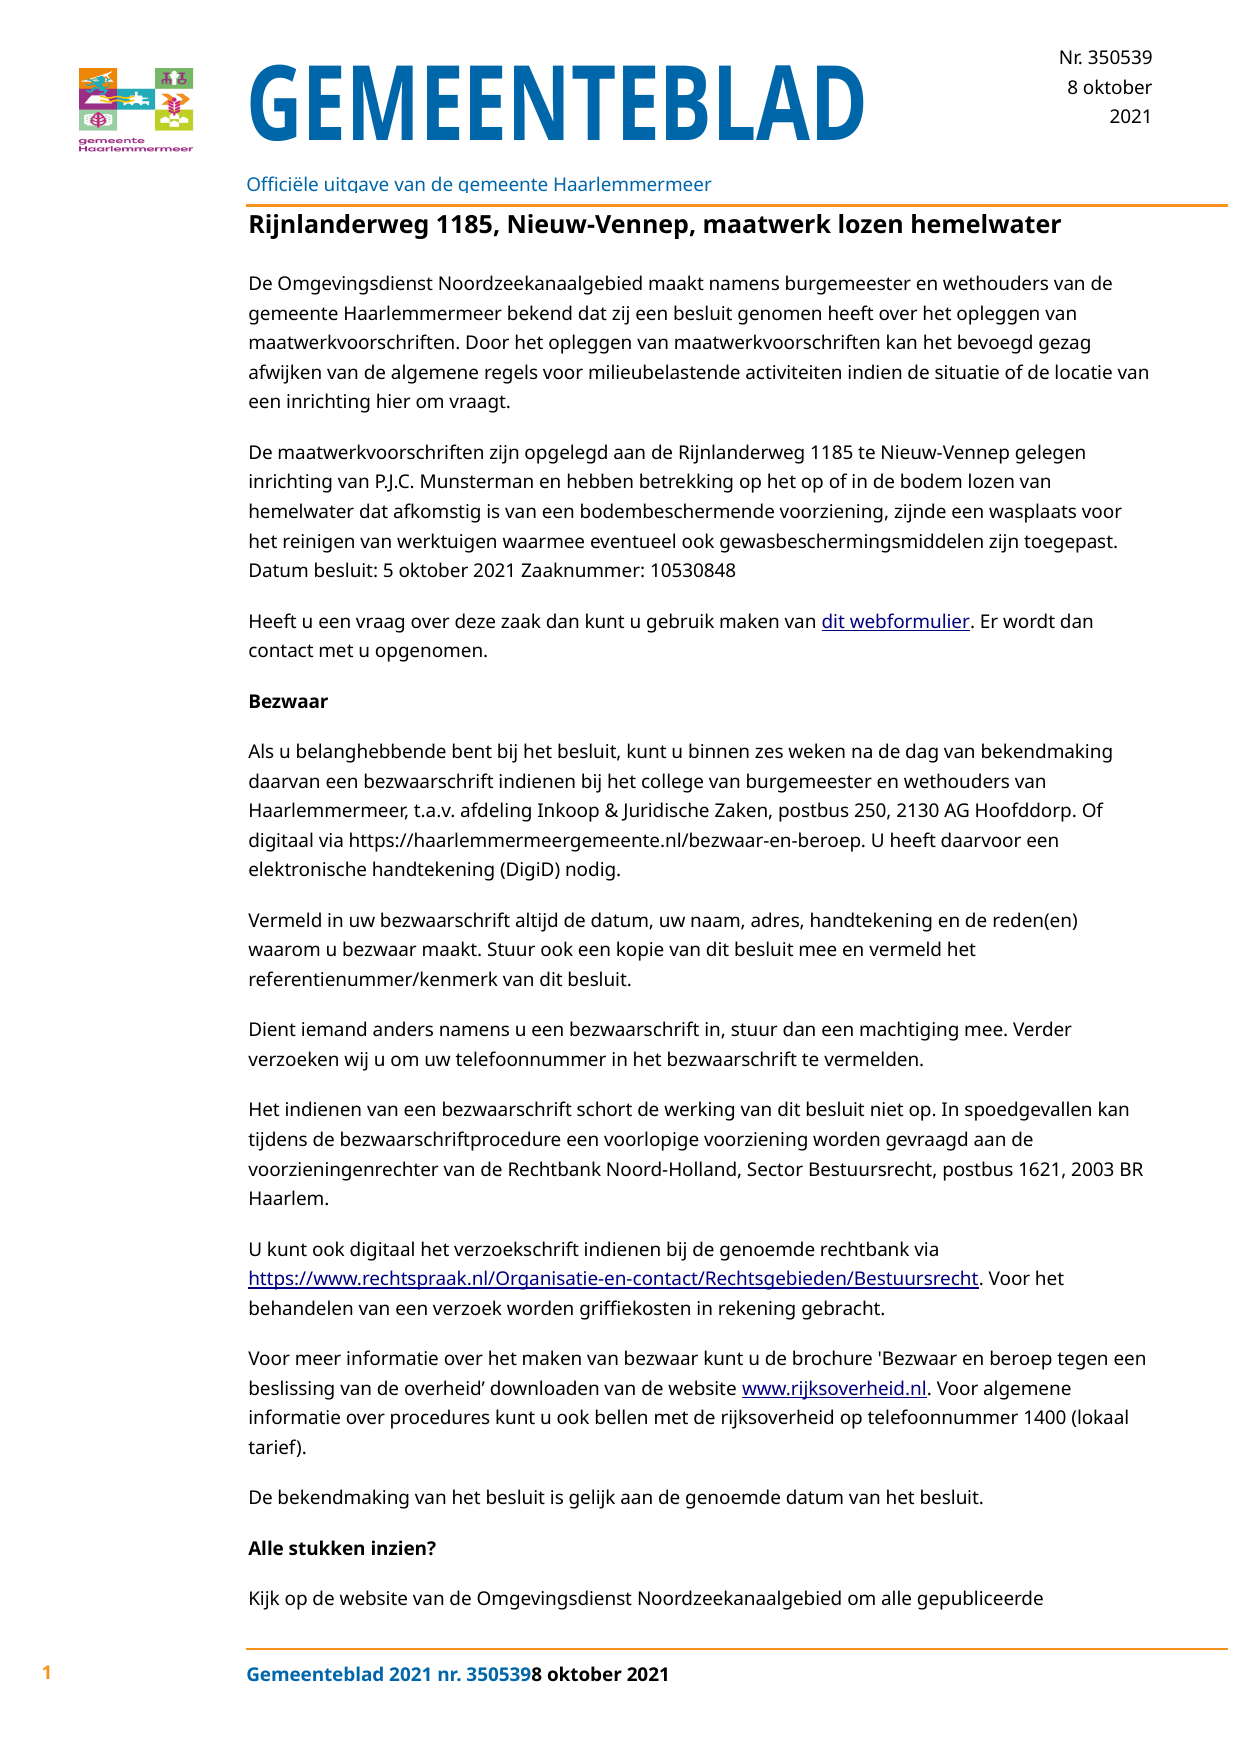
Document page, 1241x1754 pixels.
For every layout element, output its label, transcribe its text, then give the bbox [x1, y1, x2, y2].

text Het indienen van een bezwaarschrift schort de werking van dit besluit niet op. In spoedgevallen kan tijdens de bezwaarschriftprocedure een voorlopige voorziening worden gevraagd aan de voorzieningenrechter van de Rechtbank Noord-Holland, Sector Bestuursrecht, postbus 1621, 2003 BR Haarlem. [248, 1097, 1152, 1211]
picture [41, 47, 231, 172]
text De Omgevingsdienst Noordzeekanaalgebied maakt namens burgemeester en wethouders van de gemeente Haarlemmermeer bekend dat zij een besluit genomen heeft over het opleggen van maatwerkvoorschriften. Door het opleggen van maatwerkvoorschriften kan het bevoegd gezag afwijken van de algemene regels voor milieubelastende activiteiten indien de situatie of de locatie van een inrichting hier om vraagt. [248, 270, 1152, 414]
text Vermeld in uw bezwaarschrift altijd de datum, uw naam, adres, handtekening en de reden(en) waarom u bezwaar maakt. Stuur ook een kopie van dit besluit mee en vermeld het referentienummer/kenmerk van dit besluit. [248, 907, 1152, 992]
text De bekendmaking van het besluit is gelijk aan de genoemde datum van het besluit. [248, 1484, 1152, 1510]
text De maatwerkvoorschriften zijn opgelegd aan de Rijnlanderweg 1185 te Nieuw-Vennep gelegen inrichting van P.J.C. Munsterman en hebben betrekking op het op of in de bodem lozen van hemelwater dat afkomstig is van een bodembeschermende voorziening, zijnde een wasplaats voor het reinigen van werktuigen waarmee eventueel ook gewasbeschermingsmiddelen zijn toegepast. Datum besluit: 5 oktober 2021 Zaaknummer: 10530848 [248, 439, 1152, 583]
text Heeft u een vraag over deze zaak dan kunt u gebruik maken van dit webformulier. Er wordt dan contact met u opgenomen. [248, 608, 1152, 663]
text Voor meer informatie over het maken van bezwaar kunt u de brochure 'Bezwaar en beroep tegen een beslissing van de overheid’ downloaden van de website www.rijksoverheid.nl. Voor algemene informatie over procedures kunt u ook bellen met de rijksoverheid op telefoonnummer 1400 (lokaal tarief). [248, 1345, 1152, 1460]
text U kunt ook digitaal het verzoekschrift indienen bij de genoemde rechtbank via https://www.rechtspraak.nl/Organisatie-en-contact/Rechtsgebieden/Bestuursrecht. Voor het behandelen van een verzoek worden griffiekosten in rekening gebracht. [248, 1236, 1152, 1321]
text Bezwaar [248, 688, 1152, 713]
text Als u belanghebbende bent bij het besluit, kunt u binnen zes weken na de dag van bekendmaking daarvan een bezwaarschrift indienen bij het college van burgemeester en wethouders van Haarlemmermeer, t.a.v. afdeling Inkoop & Juridische Zaken, postbus 250, 2130 AG Hoofddorp. Of digitaal via https://haarlemmermeergemeente.nl/bezwaar-en-beroep. U heeft daarvoor een elektronische handtekening (DigiD) nodig. [248, 738, 1152, 882]
text Alle stukken inzien? [248, 1535, 1152, 1561]
text Kijk op de website van de Omgevingsdienst Noordzeekanaalgebied om alle gepubliceerde [248, 1585, 1152, 1611]
text Dient iemand anders namens u een bezwaarschrift in, stuur dan een machtiging mee. Verder verzoeken wij u om uw telefoonnummer in het bezwaarschrift te vermelden. [248, 1017, 1152, 1072]
text Rijnlanderweg 1185, Nieuw-Vennep, maatwerk lozen hemelwater [248, 207, 1152, 241]
